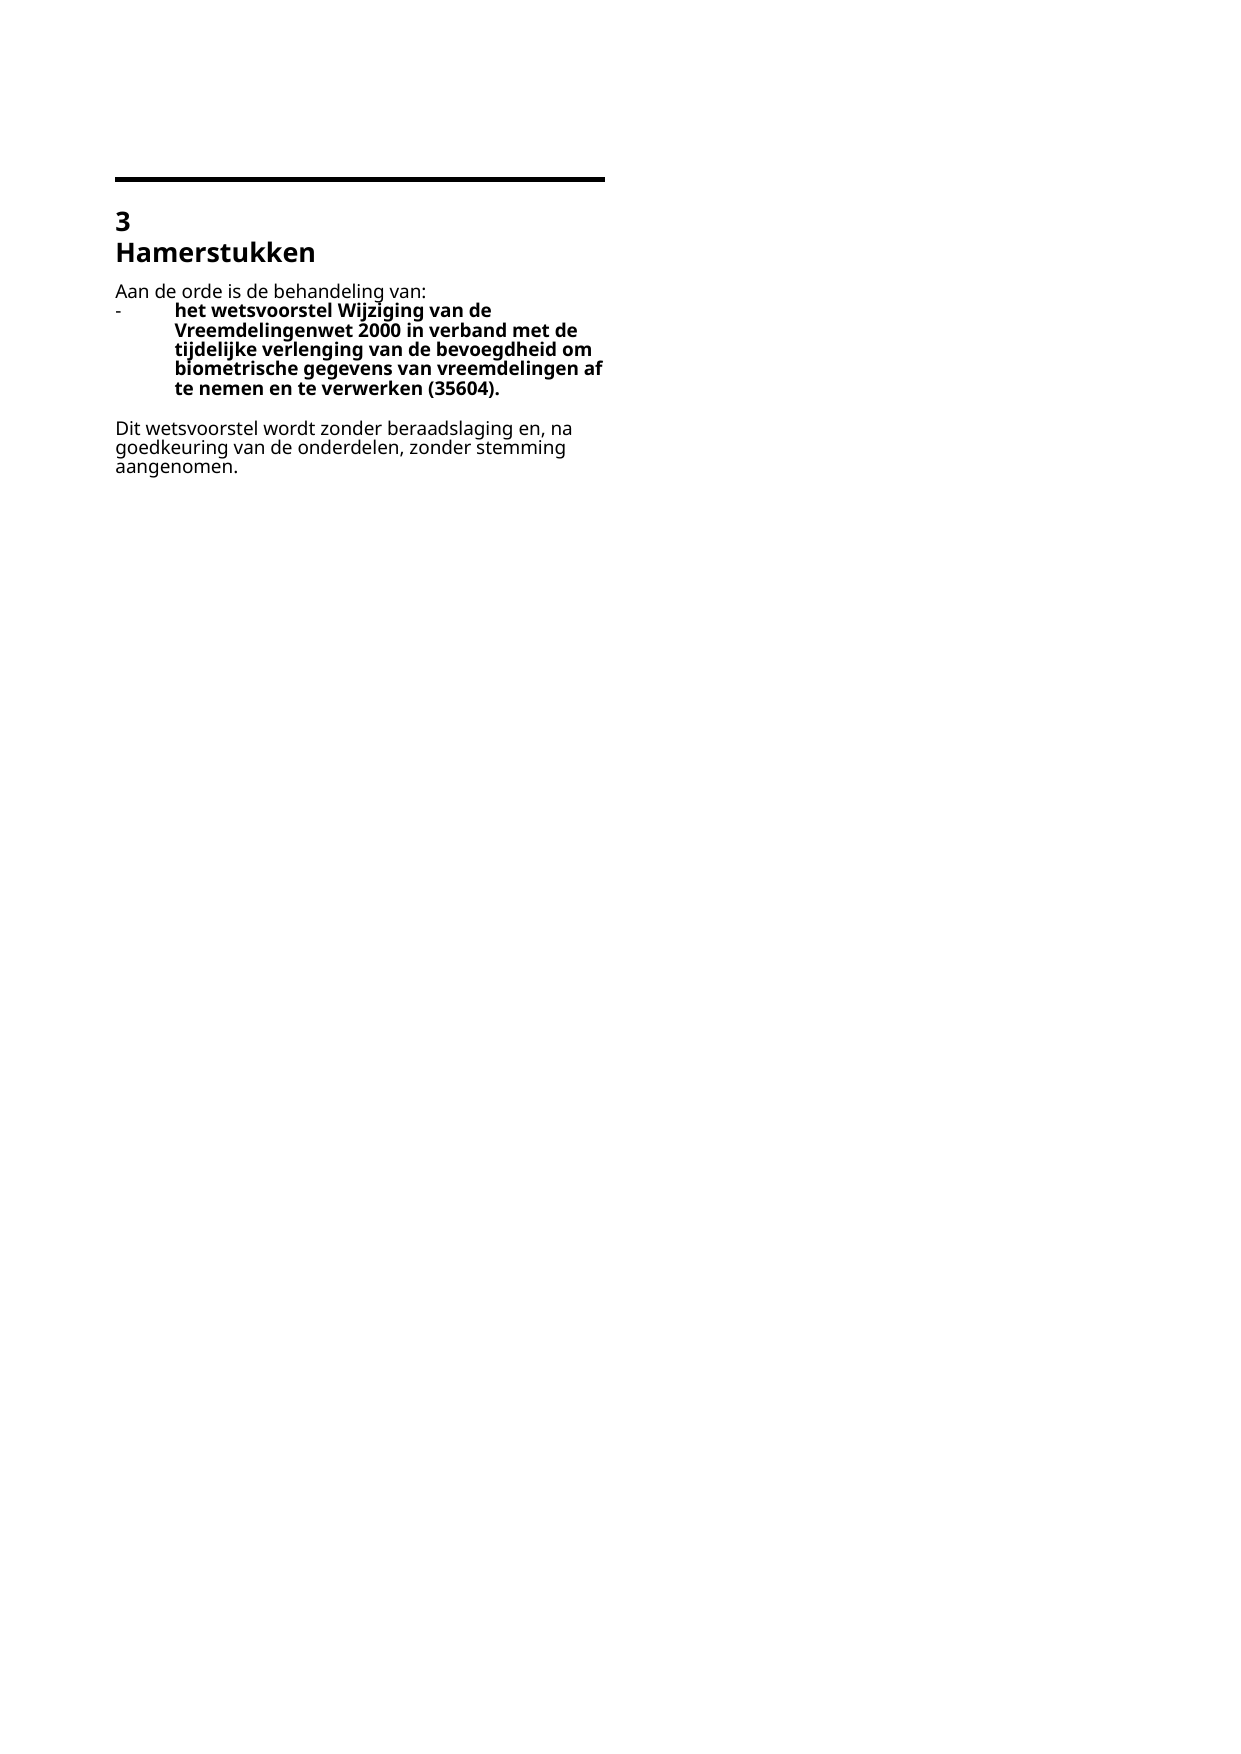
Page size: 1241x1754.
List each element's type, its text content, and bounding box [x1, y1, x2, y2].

text Hamerstukken [115, 239, 605, 283]
text 3 [115, 203, 605, 239]
text Dit wetsvoorstel wordt zonder beraadslaging en, na goedkeuring van de onderdelen, zonder stemming aangenomen. [115, 419, 605, 477]
list het wetsvoorstel Wijziging van de Vreemdelingenwet 2000 in verband met de tijdelijke verlenging van de bevoegdheid om biometrische gegevens van vreemdelingen af te nemen en te verwerken (35604). [115, 302, 605, 399]
text Aan de orde is de behandeling van: [115, 283, 605, 302]
